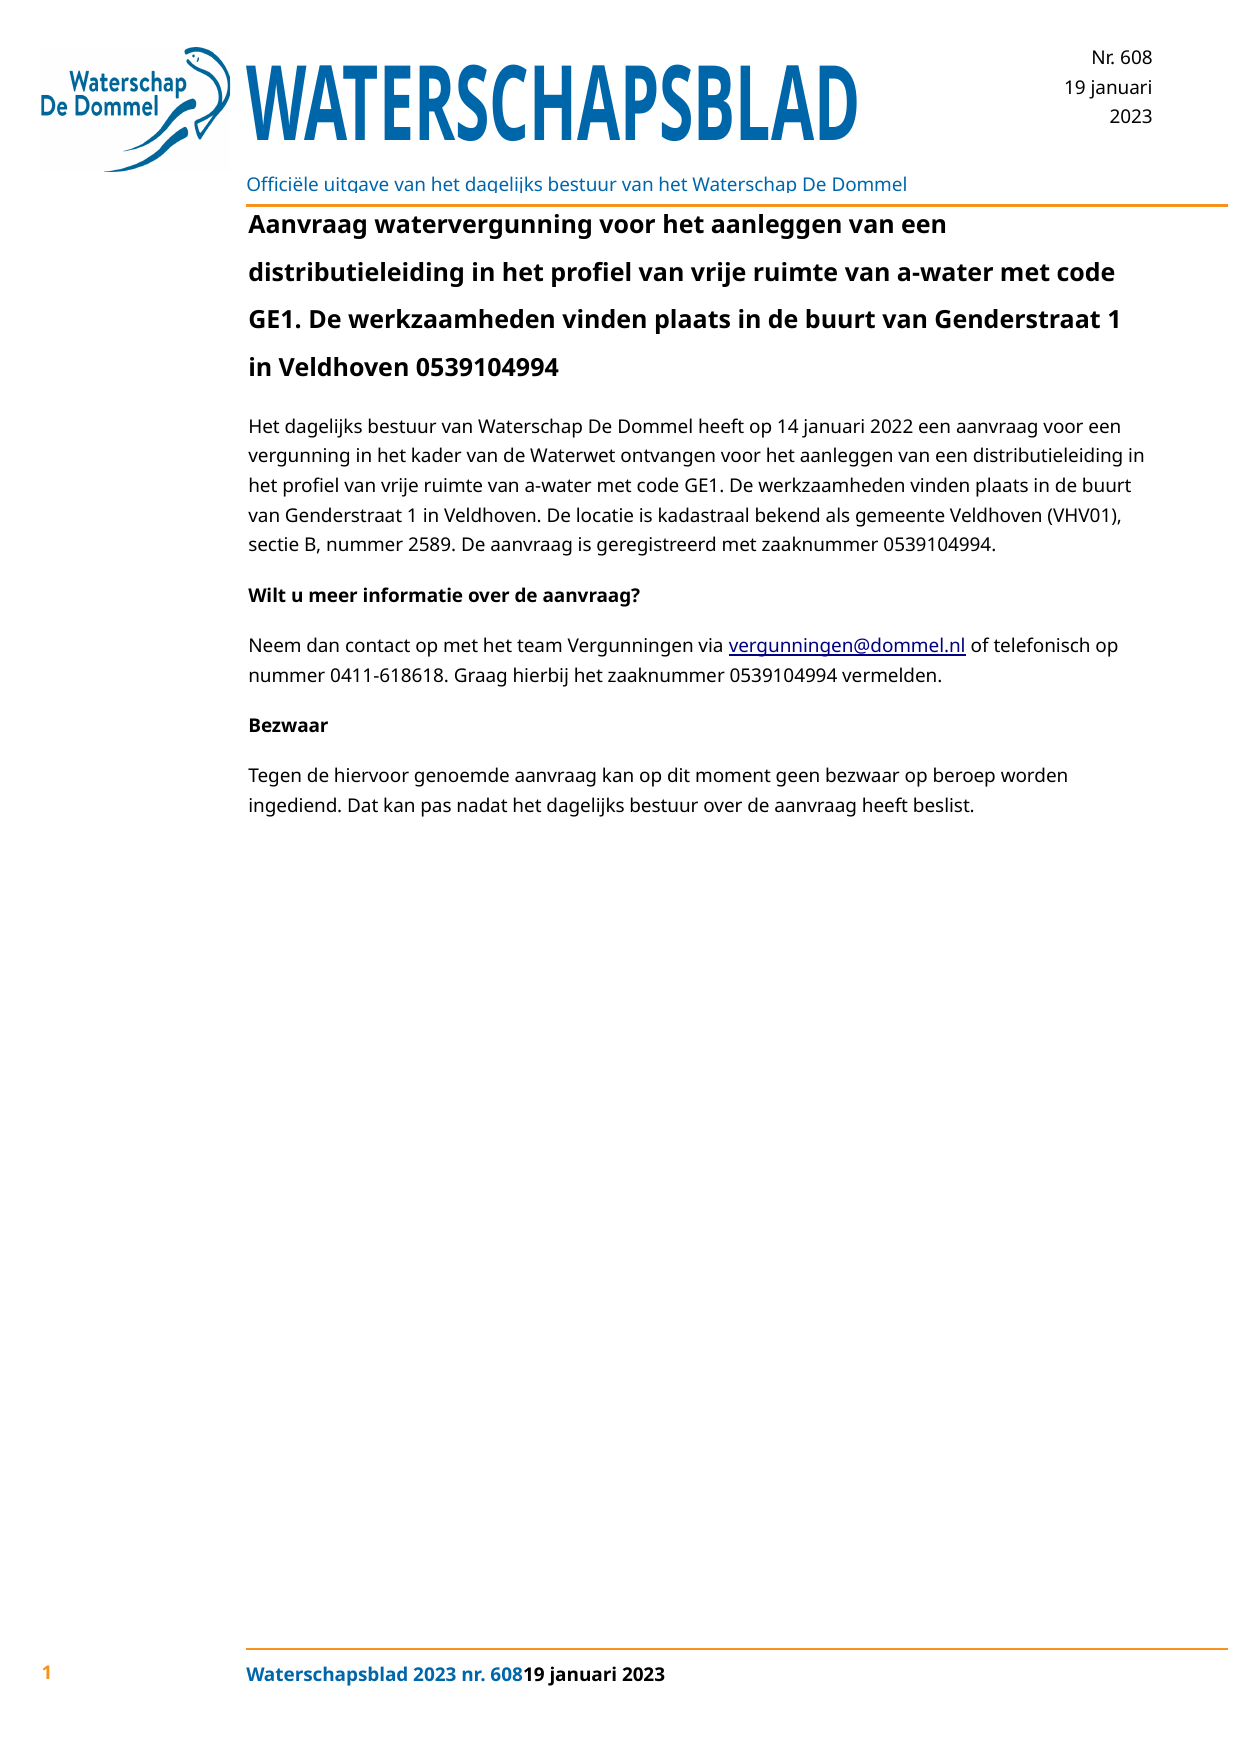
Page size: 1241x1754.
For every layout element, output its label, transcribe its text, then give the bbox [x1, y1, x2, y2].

text Wilt u meer informatie over de aanvraag? [248, 582, 1152, 608]
text Neem dan contact op met het team Vergunningen via vergunningen@dommel.nl of telefonisch op nummer 0411-618618. Graag hierbij het zaaknummer 0539104994 vermelden. [248, 632, 1152, 688]
text Het dagelijks bestuur van Waterschap De Dommel heeft op 14 januari 2022 een aanvraag voor een vergunning in het kader van de Waterwet ontvangen voor het aanleggen van een distributieleiding in het profiel van vrije ruimte van a-water met code GE1. De werkzaamheden vinden plaats in de buurt van Genderstraat 1 in Veldhoven. De locatie is kadastraal bekend als gemeente Veldhoven (VHV01), sectie B, nummer 2589. De aanvraag is geregistreerd met zaaknummer 0539104994. [248, 413, 1152, 557]
text Bezwaar [248, 712, 1152, 738]
picture [204, 47, 231, 76]
picture [198, 118, 210, 131]
text Tegen de hiervoor genoemde aanvraag kan op dit moment geen bezwaar op beroep worden ingediend. Dat kan pas nadat het dagelijks bestuur over de aanvraag heeft beslist. [248, 763, 1152, 818]
text Aanvraag watervergunning voor het aanleggen van een distributieleiding in het profiel van vrije ruimte van a-water met code GE1. De werkzaamheden vinden plaats in de buurt van Genderstraat 1 in Veldhoven 0539104994 [248, 207, 1152, 384]
picture [45, 99, 51, 111]
picture [41, 47, 231, 172]
